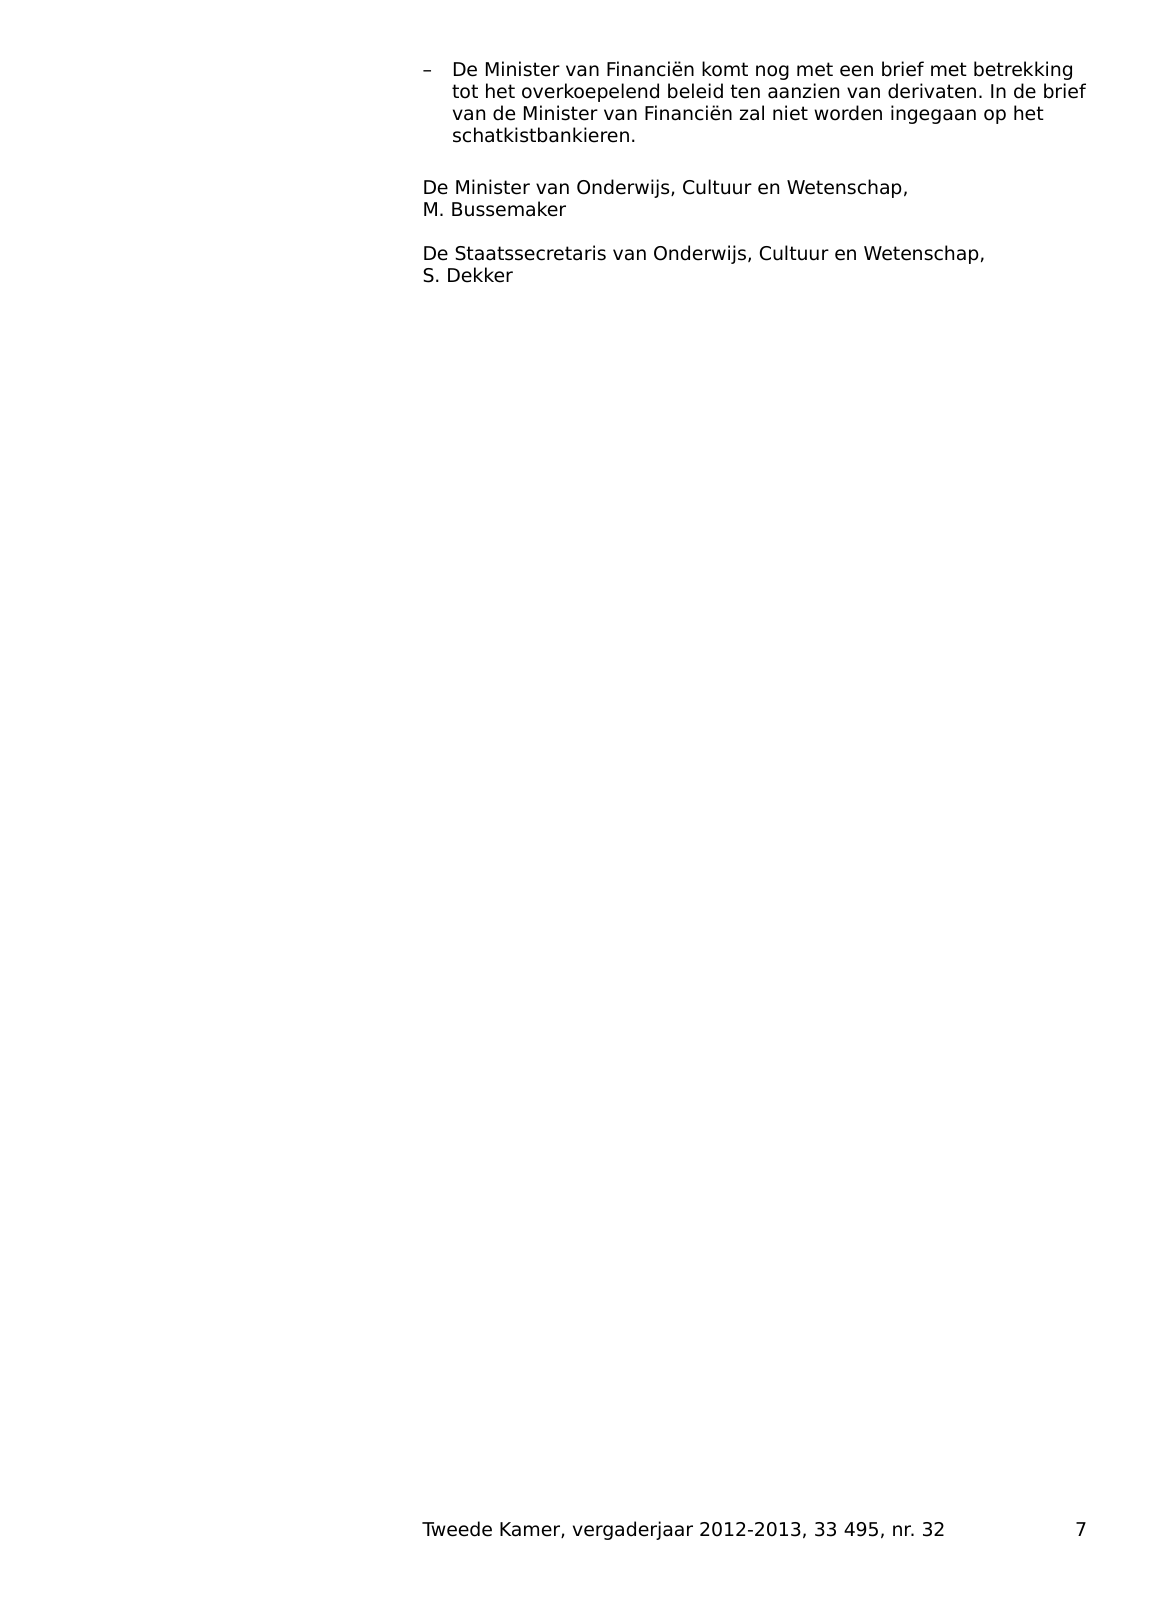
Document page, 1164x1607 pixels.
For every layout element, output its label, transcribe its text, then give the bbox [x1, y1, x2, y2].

text De Staatssecretaris van Onderwijs, Cultuur en Wetenschap, S. Dekker [422, 243, 1087, 287]
text De Minister van Onderwijs, Cultuur en Wetenschap, M. Bussemaker [422, 177, 1087, 221]
text – De Minister van Financiën komt nog met een brief met betrekking tot het overkoepelend beleid ten aanzien van derivaten. In de brief van de Minister van Financiën zal niet worden ingegaan op het schatkistbankieren. [422, 59, 1087, 147]
